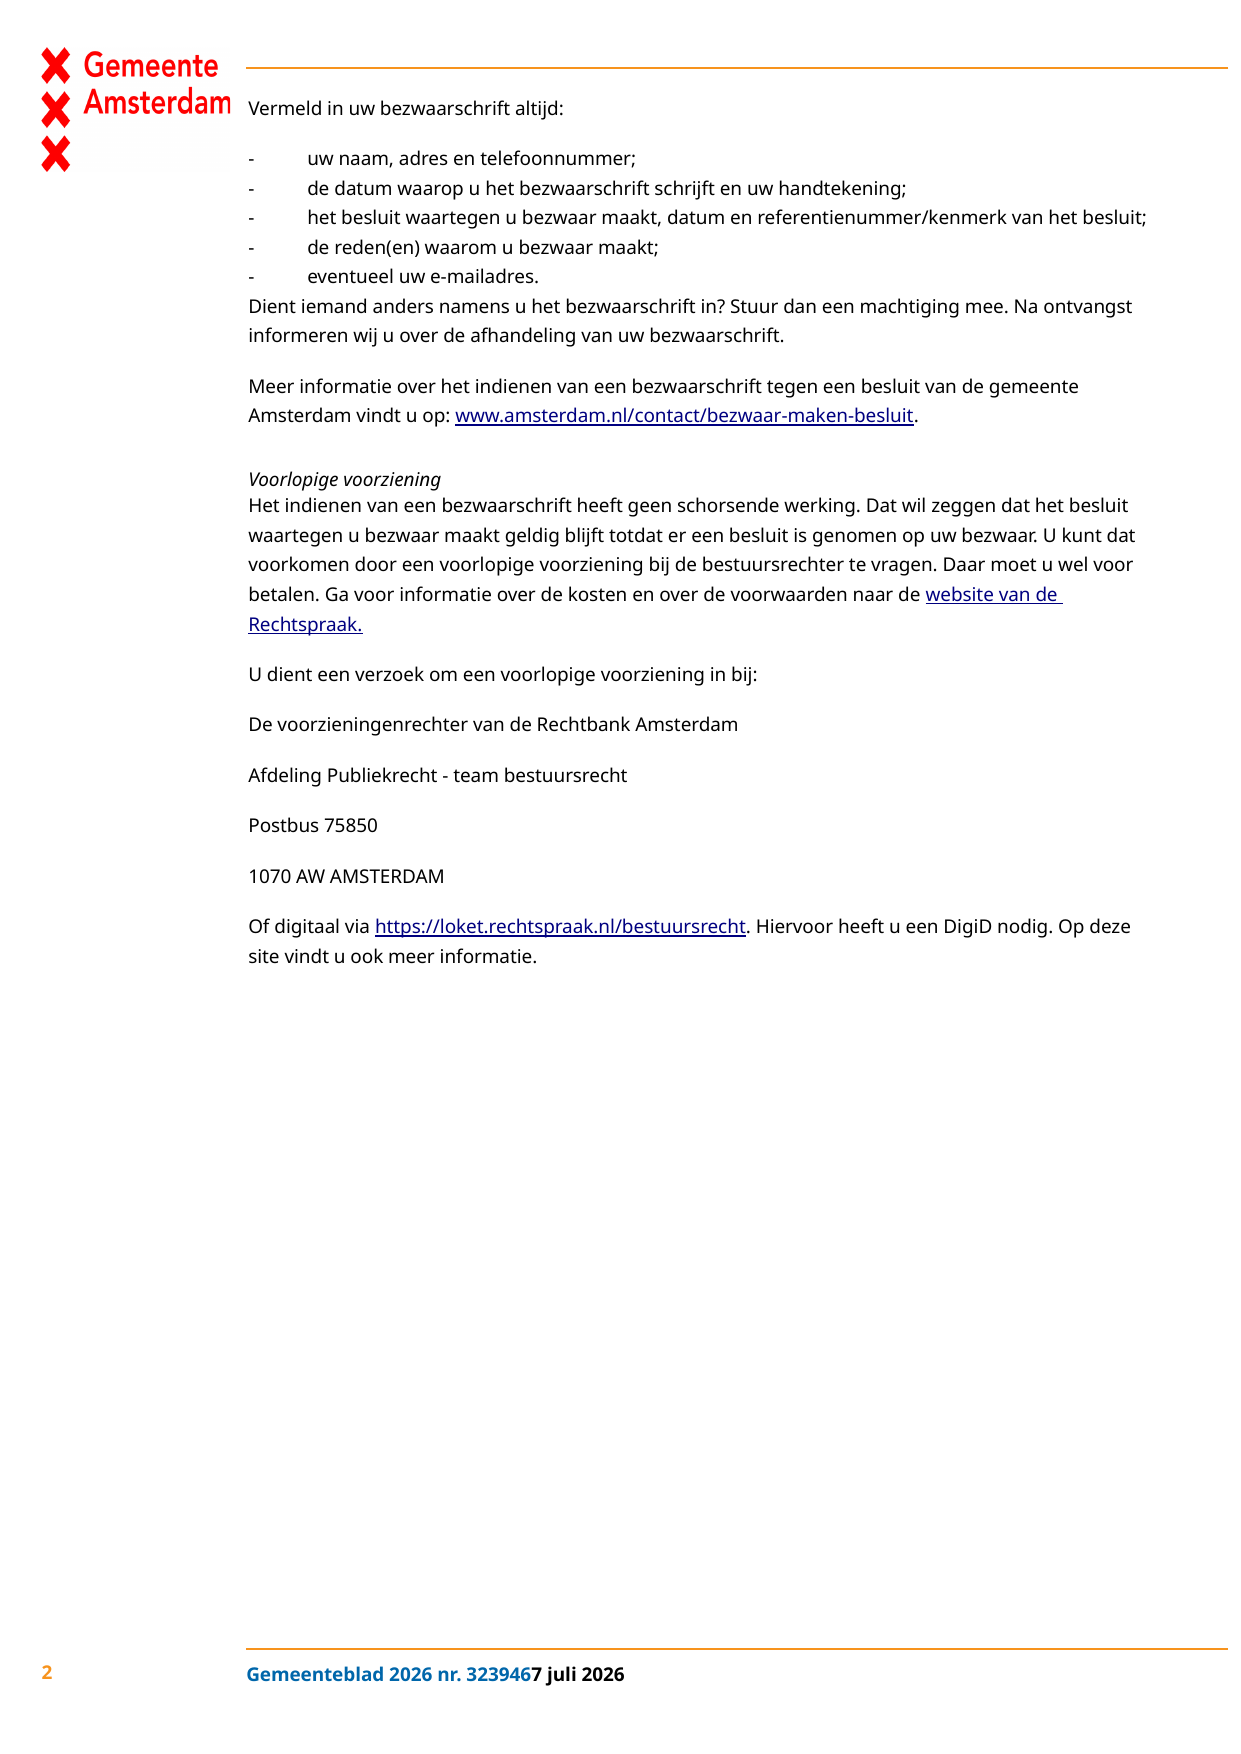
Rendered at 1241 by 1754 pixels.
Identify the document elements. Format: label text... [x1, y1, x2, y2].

picture [41, 47, 231, 172]
text Dient iemand anders namens u het bezwaarschrift in? Stuur dan een machtiging mee. Na ontvangst informeren wij u over de afhandeling van uw bezwaarschrift. [248, 293, 1152, 348]
list de datum waarop u het bezwaarschrift schrijft en uw handtekening; [248, 175, 1152, 201]
text U dient een verzoek om een voorlopige voorziening in bij: [248, 661, 1152, 687]
list uw naam, adres en telefoonnummer; [248, 145, 1152, 171]
text Vermeld in uw bezwaarschrift altijd: [248, 95, 1152, 121]
text Afdeling Publiekrecht - team bestuursrecht [248, 762, 1152, 788]
text Postbus 75850 [248, 812, 1152, 838]
text Voorlopige voorziening [248, 467, 1152, 492]
text Of digitaal via https://loket.rechtspraak.nl/bestuursrecht. Hiervoor heeft u een DigiD nodig. Op deze site vindt u ook meer informatie. [248, 913, 1152, 968]
text Meer informatie over het indienen van een bezwaarschrift tegen een besluit van de gemeente Amsterdam vindt u op: www.amsterdam.nl/contact/bezwaar-maken-besluit. [248, 373, 1152, 428]
list het besluit waartegen u bezwaar maakt, datum en referentienummer/kenmerk van het besluit; [248, 204, 1152, 230]
list de reden(en) waarom u bezwaar maakt; [248, 234, 1152, 260]
text 1070 AW AMSTERDAM [248, 863, 1152, 888]
text De voorzieningenrechter van de Rechtbank Amsterdam [248, 712, 1152, 737]
list eventueel uw e-mailadres. [248, 263, 1152, 289]
text Het indienen van een bezwaarschrift heeft geen schorsende werking. Dat wil zeggen dat het besluit waartegen u bezwaar maakt geldig blijft totdat er een besluit is genomen op uw bezwaar. U kunt dat voorkomen door een voorlopige voorziening bij de bestuursrechter te vragen. Daar moet u wel voor betalen. Ga voor informatie over de kosten en over de voorwaarden naar de website van de Rechtspraak. [248, 492, 1152, 636]
